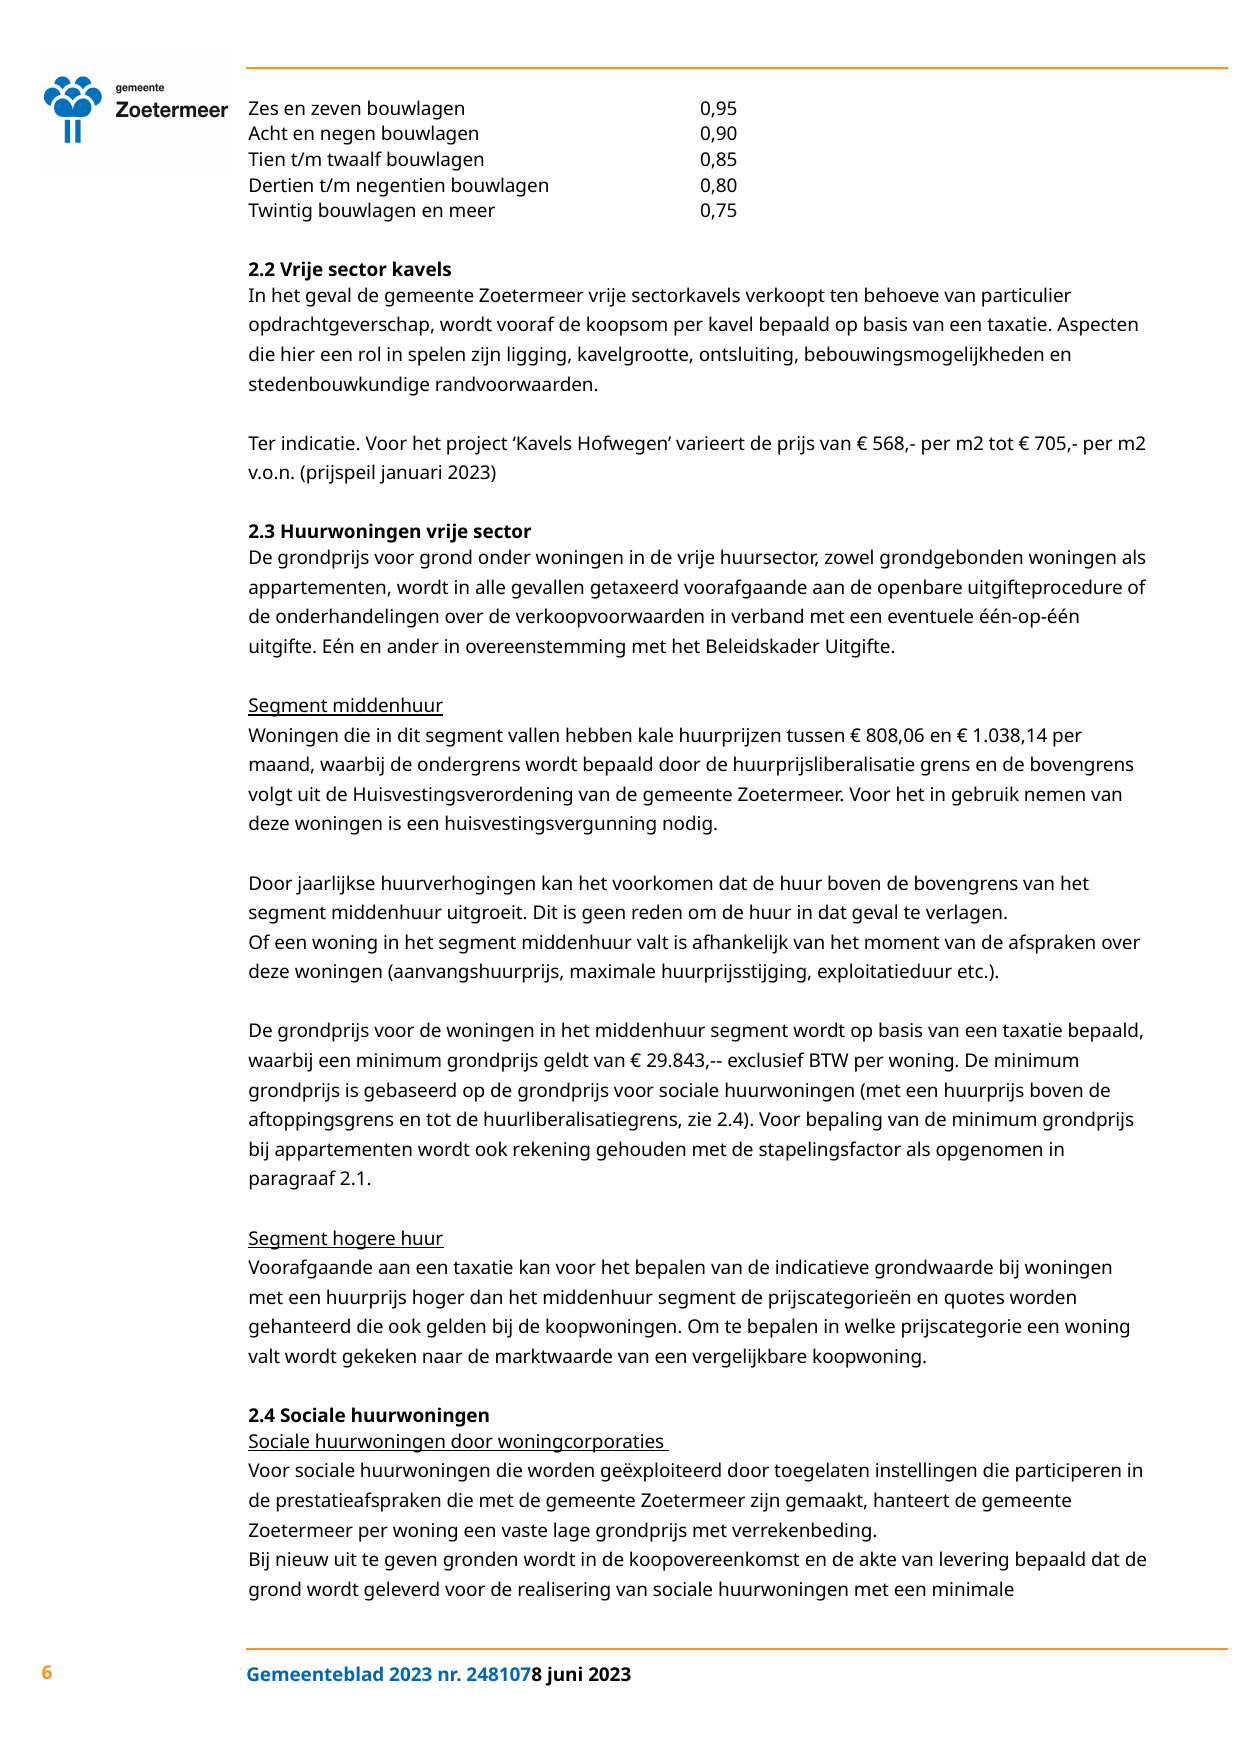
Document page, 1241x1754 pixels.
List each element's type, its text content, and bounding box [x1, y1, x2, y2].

text 2.2 Vrije sector kavels [248, 256, 1152, 282]
table_cell Zes en zeven bouwlagen [248, 95, 700, 121]
text Woningen die in dit segment vallen hebben kale huurprijzen tussen € 808,06 en € 1.038,14 per maand, waarbij de ondergrens wordt bepaald door de huurprijsliberalisatie grens en de bovengrens volgt uit de Huisvestingsverordening van de gemeente Zoetermeer. Voor het in gebruik nemen van deze woningen is een huisvestingsvergunning nodig. [248, 722, 1152, 836]
text 2.4 Sociale huurwoningen [248, 1402, 1152, 1428]
text Of een woning in het segment middenhuur valt is afhankelijk van het moment van de afspraken over deze woningen (aanvangshuurprijs, maximale huurprijsstijging, exploitatieduur etc.). [248, 929, 1152, 984]
text 2.3 Huurwoningen vrije sector [248, 519, 1152, 544]
picture [41, 47, 231, 172]
text Bij nieuw uit te geven gronden wordt in de koopovereenkomst en de akte van levering bepaald dat de grond wordt geleverd voor de realisering van sociale huurwoningen met een minimale [248, 1546, 1152, 1602]
text De grondprijs voor de woningen in het middenhuur segment wordt op basis van een taxatie bepaald, waarbij een minimum grondprijs geldt van € 29.843,-- exclusief BTW per woning. De minimum grondprijs is gebaseerd op de grondprijs voor sociale huurwoningen (met een huurprijs boven de aftoppingsgrens en tot de huurliberalisatiegrens, zie 2.4). Voor bepaling van de minimum grondprijs bij appartementen wordt ook rekening gehouden met de stapelingsfactor als opgenomen in paragraaf 2.1. [248, 1018, 1152, 1191]
text De grondprijs voor grond onder woningen in de vrije huursector, zowel grondgebonden woningen als appartementen, wordt in alle gevallen getaxeerd voorafgaande aan de openbare uitgifteprocedure of de onderhandelingen over de verkoopvoorwaarden in verband met een eventuele één-op-één uitgifte. Eén en ander in overeenstemming met het Beleidskader Uitgifte. [248, 544, 1152, 659]
table_cell Tien t/m twaalf bouwlagen [248, 146, 700, 172]
text Voor sociale huurwoningen die worden geëxploiteerd door toegelaten instellingen die participeren in de prestatieafspraken die met de gemeente Zoetermeer zijn gemaakt, hanteert de gemeente Zoetermeer per woning een vaste lage grondprijs met verrekenbeding. [248, 1458, 1152, 1542]
table_cell 0,95 [700, 95, 1152, 121]
text Segment middenhuur [248, 692, 1152, 718]
text Segment hogere huur [248, 1225, 1152, 1251]
table_cell Acht en negen bouwlagen [248, 121, 700, 146]
table_cell Twintig bouwlagen en meer [248, 198, 700, 223]
table_cell 0,85 [700, 146, 1152, 172]
text Sociale huurwoningen door woningcorporaties [248, 1428, 1152, 1454]
text In het geval de gemeente Zoetermeer vrije sectorkavels verkoopt ten behoeve van particulier opdrachtgeverschap, wordt vooraf de koopsom per kavel bepaald op basis van een taxatie. Aspecten die hier een rol in spelen zijn ligging, kavelgrootte, ontsluiting, bebouwingsmogelijkheden en stedenbouwkundige randvoorwaarden. [248, 282, 1152, 396]
table_cell 0,75 [700, 198, 1152, 223]
table_cell 0,80 [700, 172, 1152, 198]
table_cell 0,90 [700, 121, 1152, 146]
text Voorafgaande aan een taxatie kan voor het bepalen van de indicatieve grondwaarde bij woningen met een huurprijs hoger dan het middenhuur segment de prijscategorieën en quotes worden gehanteerd die ook gelden bij de koopwoningen. Om te bepalen in welke prijscategorie een woning valt wordt gekeken naar de marktwaarde van een vergelijkbare koopwoning. [248, 1254, 1152, 1369]
text Ter indicatie. Voor het project ‘Kavels Hofwegen’ varieert de prijs van € 568,- per m2 tot € 705,- per m2 v.o.n. (prijspeil januari 2023) [248, 430, 1152, 485]
text Door jaarlijkse huurverhogingen kan het voorkomen dat de huur boven de bovengrens van het segment middenhuur uitgroeit. Dit is geen reden om de huur in dat geval te verlagen. [248, 870, 1152, 925]
table_cell Dertien t/m negentien bouwlagen [248, 172, 700, 198]
